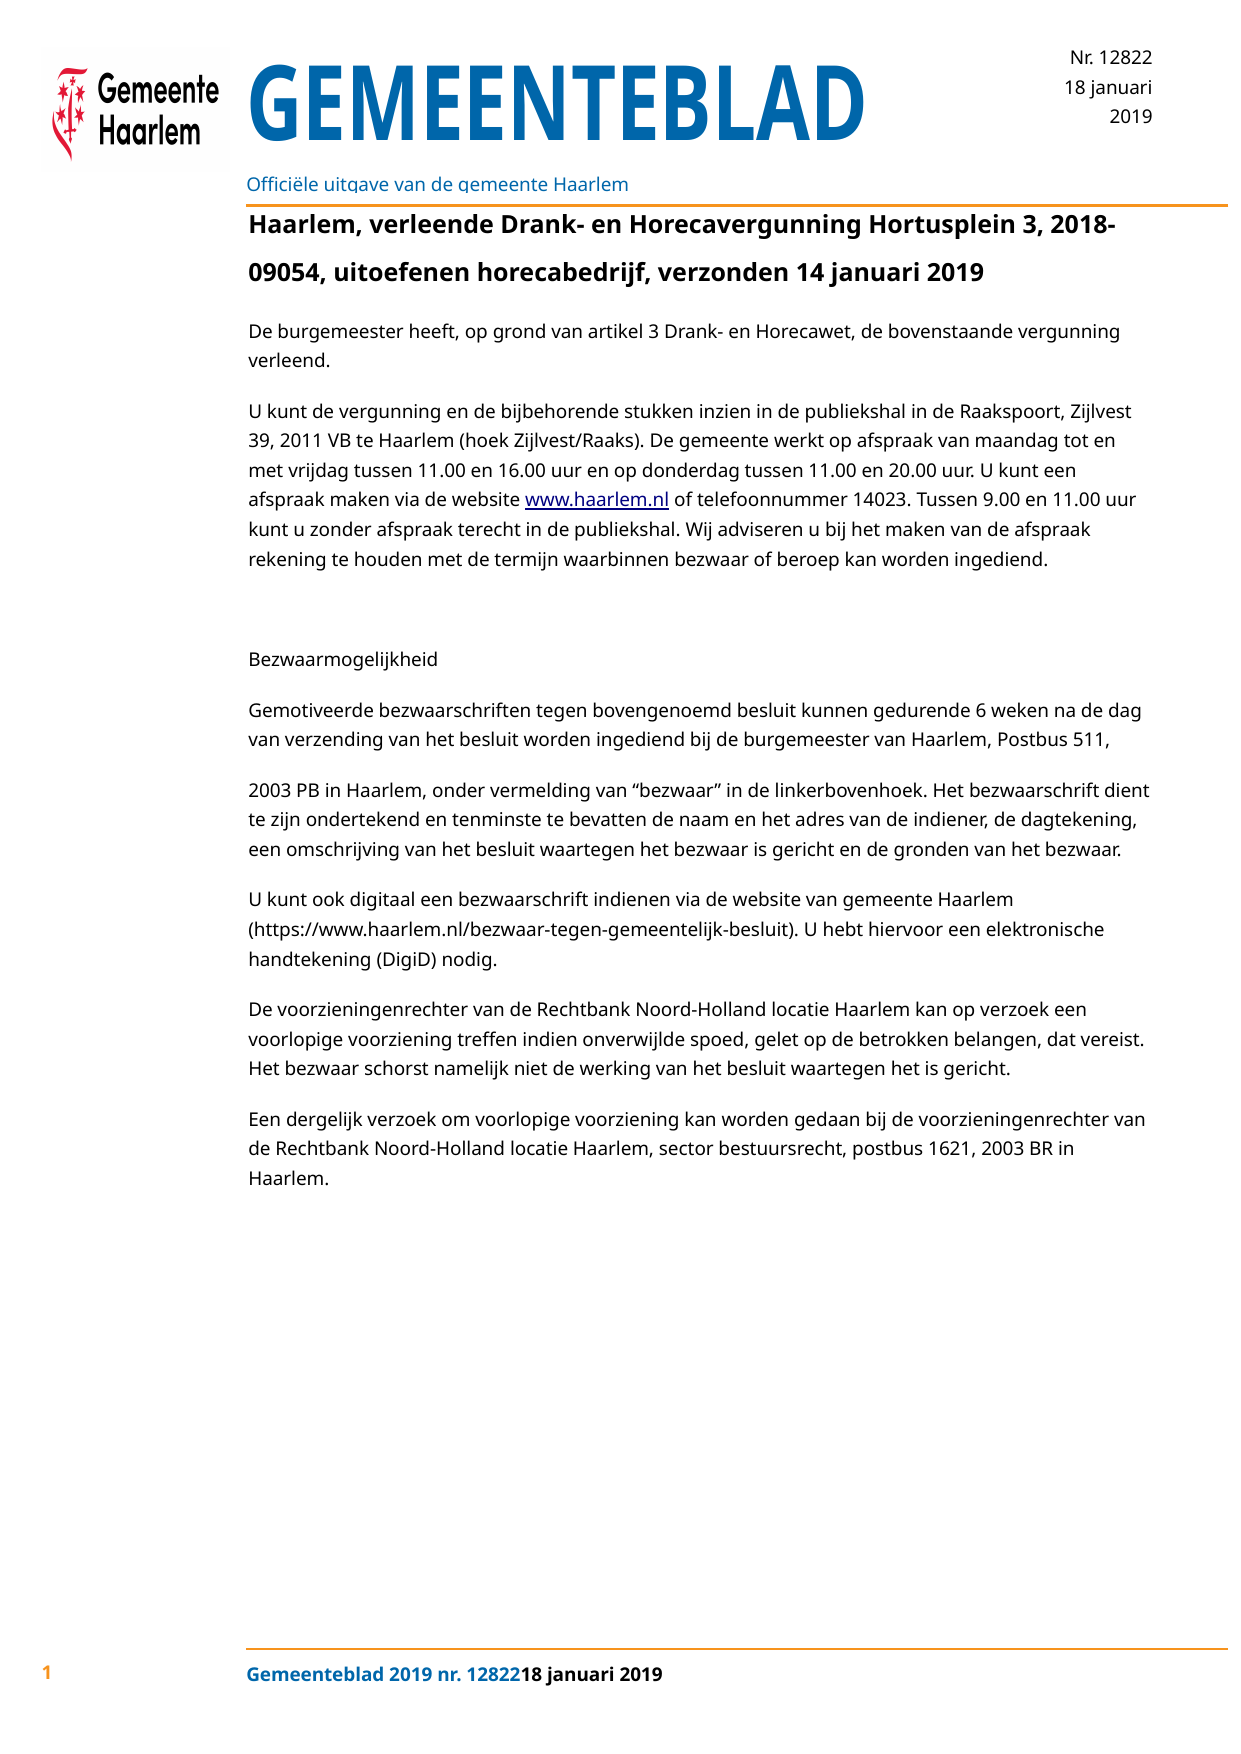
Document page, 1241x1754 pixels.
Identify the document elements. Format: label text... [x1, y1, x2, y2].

text Bezwaarmogelijkheid [248, 647, 1152, 672]
picture [41, 47, 231, 172]
text 2003 PB in Haarlem, onder vermelding van “bezwaar” in de linkerbovenhoek. Het bezwaarschrift dient te zijn ondertekend en tenminste te bevatten de naam en het adres van de indiener, de dagtekening, een omschrijving van het besluit waartegen het bezwaar is gericht en de gronden van het bezwaar. [248, 777, 1152, 862]
text De voorzieningenrechter van de Rechtbank Noord-Holland locatie Haarlem kan op verzoek een voorlopige voorziening treffen indien onverwijlde spoed, gelet op de betrokken belangen, dat vereist. Het bezwaar schorst namelijk niet de werking van het besluit waartegen het is gericht. [248, 996, 1152, 1081]
text De burgemeester heeft, op grond van artikel 3 Drank- en Horecawet, de bovenstaande vergunning verleend. [248, 318, 1152, 373]
text U kunt ook digitaal een bezwaarschrift indienen via de website van gemeente Haarlem (https://www.haarlem.nl/bezwaar-tegen-gemeentelijk-besluit). U hebt hiervoor een elektronische handtekening (DigiD) nodig. [248, 887, 1152, 972]
text Een dergelijk verzoek om voorlopige voorziening kan worden gedaan bij de voorzieningenrechter van de Rechtbank Noord-Holland locatie Haarlem, sector bestuursrecht, postbus 1621, 2003 BR in Haarlem. [248, 1106, 1152, 1191]
text Haarlem, verleende Drank- en Horecavergunning Hortusplein 3, 2018-09054, uitoefenen horecabedrijf, verzonden 14 januari 2019 [248, 207, 1152, 288]
text U kunt de vergunning en de bijbehorende stukken inzien in de publiekshal in de Raakspoort, Zijlvest 39, 2011 VB te Haarlem (hoek Zijlvest/Raaks). De gemeente werkt op afspraak van maandag tot en met vrijdag tussen 11.00 en 16.00 uur en op donderdag tussen 11.00 en 20.00 uur. U kunt een afspraak maken via de website www.haarlem.nl of telefoonnummer 14023. Tussen 9.00 en 11.00 uur kunt u zonder afspraak terecht in de publiekshal. Wij adviseren u bij het maken van de afspraak rekening te houden met de termijn waarbinnen bezwaar of beroep kan worden ingediend. [248, 398, 1152, 572]
text Gemotiveerde bezwaarschriften tegen bovengenoemd besluit kunnen gedurende 6 weken na de dag van verzending van het besluit worden ingediend bij de burgemeester van Haarlem, Postbus 511, [248, 697, 1152, 752]
